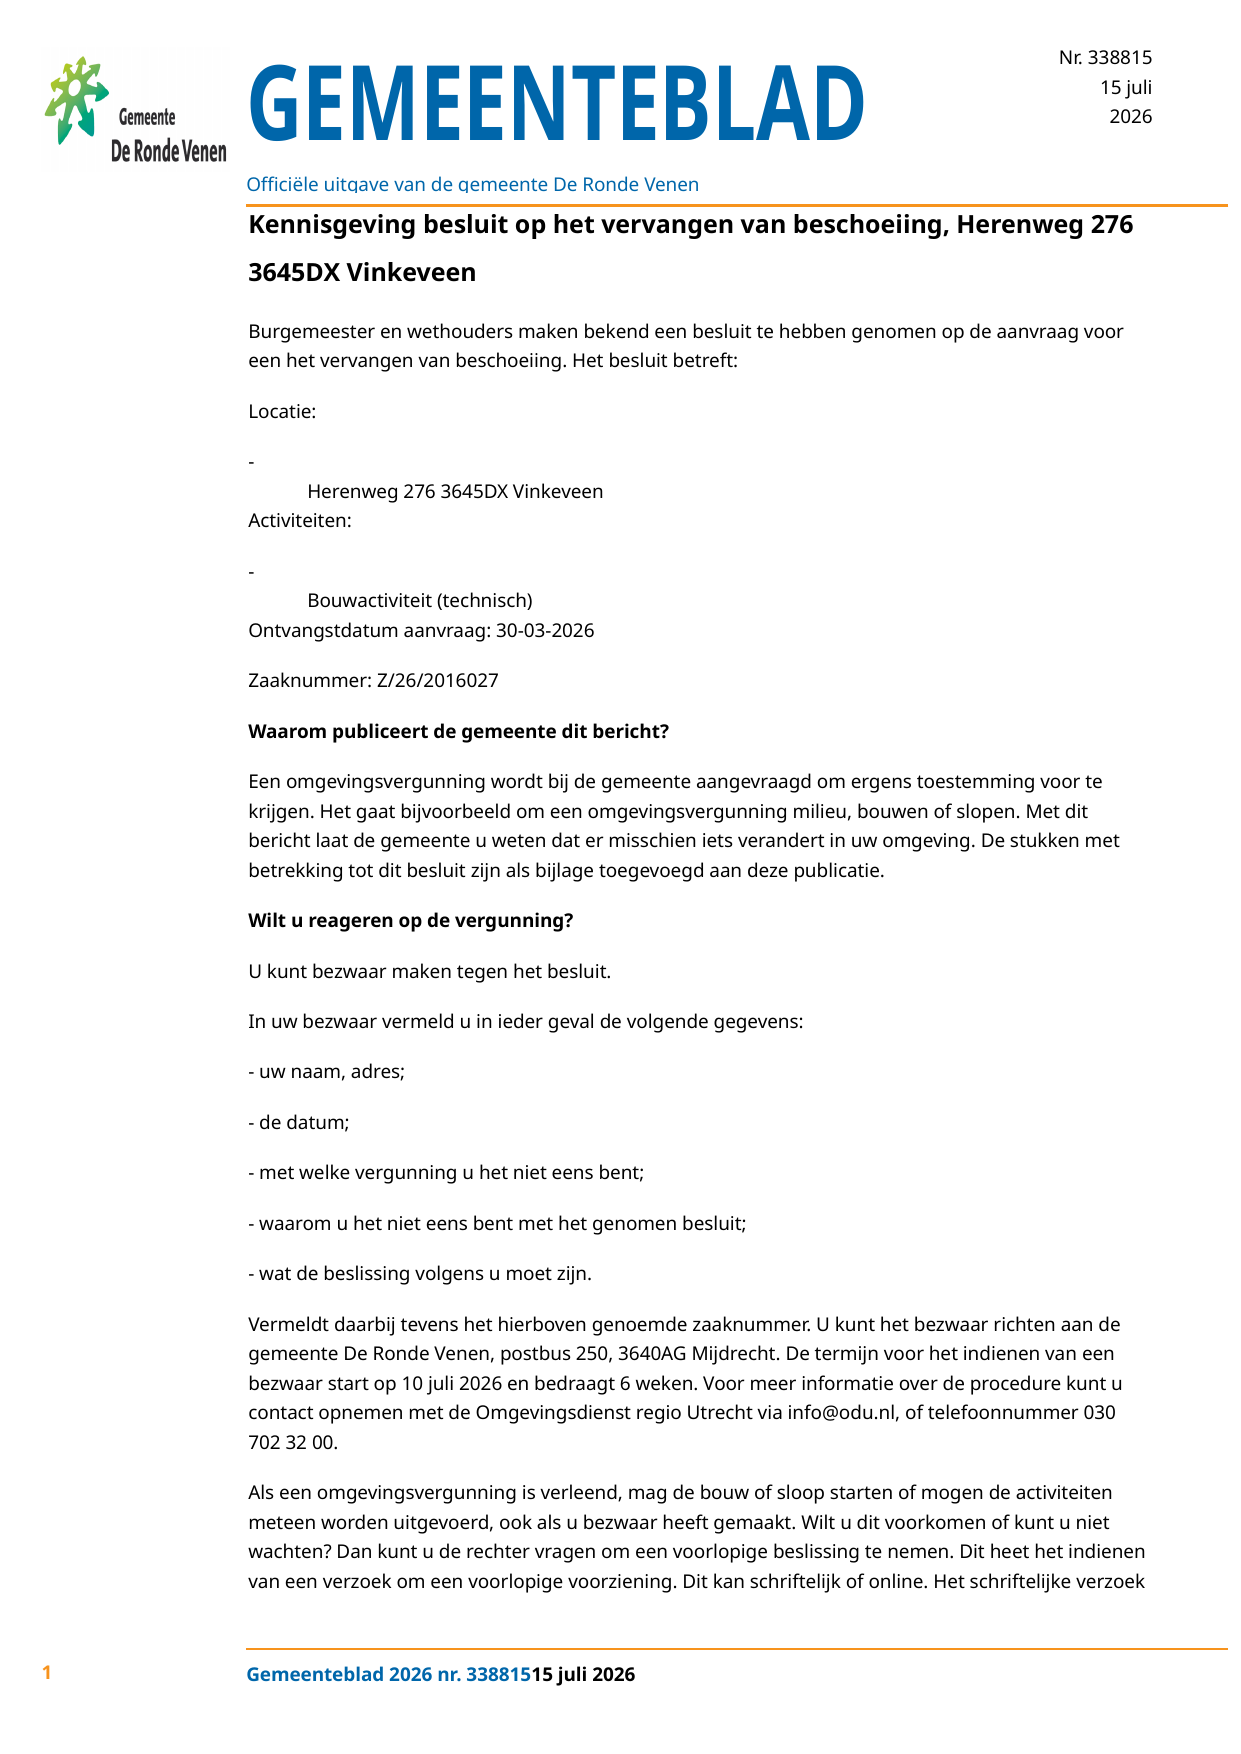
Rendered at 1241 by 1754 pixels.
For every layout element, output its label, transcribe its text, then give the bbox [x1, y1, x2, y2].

text Waarom publiceert de gemeente dit bericht? [248, 718, 1152, 744]
text - uw naam, adres; [248, 1059, 1152, 1084]
text Een omgevingsvergunning wordt bij de gemeente aangevraagd om ergens toestemming voor te krijgen. Het gaat bijvoorbeeld om een omgevingsvergunning milieu, bouwen of slopen. Met dit bericht laat de gemeente u weten dat er misschien iets verandert in uw omgeving. De stukken met betrekking tot dit besluit zijn als bijlage toegevoegd aan deze publicatie. [248, 768, 1152, 883]
text Burgemeester en wethouders maken bekend een besluit te hebben genomen op de aanvraag voor een het vervangen van beschoeiing. Het besluit betreft: [248, 318, 1152, 373]
text - wat de beslissing volgens u moet zijn. [248, 1260, 1152, 1286]
text - met welke vergunning u het niet eens bent; [248, 1159, 1152, 1185]
text Als een omgevingsvergunning is verleend, mag de bouw of sloop starten of mogen de activiteiten meteen worden uitgevoerd, ook als u bezwaar heeft gemaakt. Wilt u dit voorkomen of kunt u niet wachten? Dan kunt u de rechter vragen om een voorlopige beslissing te nemen. Dit heet het indienen van een verzoek om een voorlopige voorziening. Dit kan schriftelijk of online. Het schriftelijke verzoek [248, 1479, 1152, 1594]
text Vermeldt daarbij tevens het hierboven genoemde zaaknummer. U kunt het bezwaar richten aan de gemeente De Ronde Venen, postbus 250, 3640AG Mijdrecht. De termijn voor het indienen van een bezwaar start op 10 juli 2026 en bedraagt 6 weken. Voor meer informatie over de procedure kunt u contact opnemen met de Omgevingsdienst regio Utrecht via info@odu.nl, of telefoonnummer 030 702 32 00. [248, 1311, 1152, 1455]
text Kennisgeving besluit op het vervangen van beschoeiing, Herenweg 276 3645DX Vinkeveen [248, 207, 1152, 288]
list Bouwactiviteit (technisch) [248, 587, 1152, 613]
text Ontvangstdatum aanvraag: 30-03-2026 [248, 617, 1152, 643]
text - waarom u het niet eens bent met het genomen besluit; [248, 1210, 1152, 1236]
text Zaaknummer: Z/26/2016027 [248, 667, 1152, 693]
text Activiteiten: [248, 507, 1152, 533]
text U kunt bezwaar maken tegen het besluit. [248, 958, 1152, 984]
text Locatie: [248, 398, 1152, 424]
list Herenweg 276 3645DX Vinkeveen [248, 478, 1152, 504]
picture [41, 47, 231, 172]
text - de datum; [248, 1109, 1152, 1135]
text Wilt u reageren op de vergunning? [248, 907, 1152, 933]
text In uw bezwaar vermeld u in ieder geval de volgende gegevens: [248, 1008, 1152, 1034]
